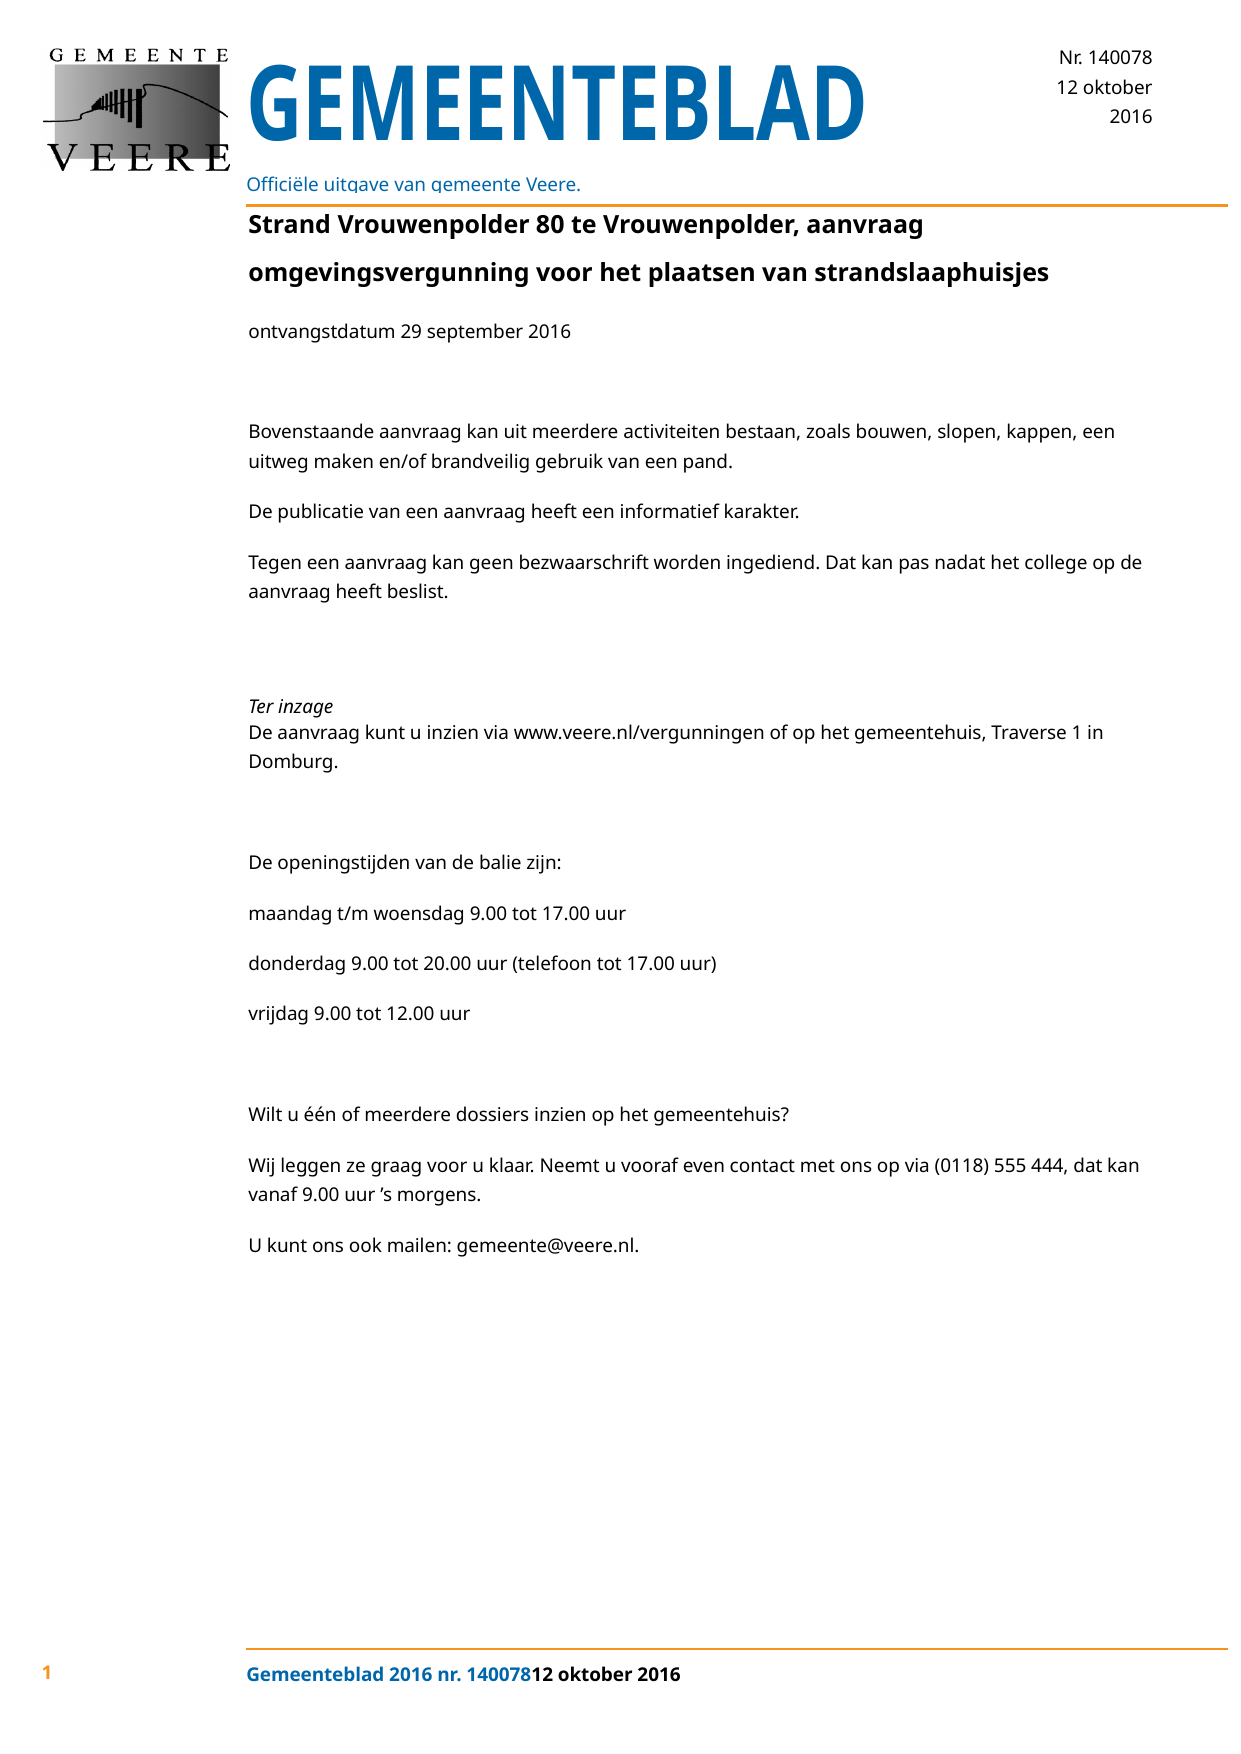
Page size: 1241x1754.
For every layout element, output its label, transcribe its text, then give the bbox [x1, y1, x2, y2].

text Tegen een aanvraag kan geen bezwaarschrift worden ingediend. Dat kan pas nadat het college op de aanvraag heeft beslist. [248, 549, 1152, 604]
text De aanvraag kunt u inzien via www.veere.nl/vergunningen of op het gemeentehuis, Traverse 1 in Domburg. [248, 719, 1152, 774]
text De openingstijden van de balie zijn: [248, 849, 1152, 875]
text ontvangstdatum 29 september 2016 [248, 318, 1152, 344]
text De publicatie van een aanvraag heeft een informatief karakter. [248, 499, 1152, 524]
text U kunt ons ook mailen: gemeente@veere.nl. [248, 1232, 1152, 1257]
text Wij leggen ze graag voor u klaar. Neemt u vooraf even contact met ons op via (0118) 555 444, dat kan vanaf 9.00 uur ’s morgens. [248, 1152, 1152, 1207]
text Wilt u één of meerdere dossiers inzien op het gemeentehuis? [248, 1101, 1152, 1127]
text donderdag 9.00 tot 20.00 uur (telefoon tot 17.00 uur) [248, 950, 1152, 976]
text Bovenstaande aanvraag kan uit meerdere activiteiten bestaan, zoals bouwen, slopen, kappen, een uitweg maken en/of brandveilig gebruik van een pand. [248, 419, 1152, 474]
picture [41, 47, 231, 172]
text Ter inzage [248, 693, 1152, 719]
text vrijdag 9.00 tot 12.00 uur [248, 1001, 1152, 1026]
text Strand Vrouwenpolder 80 te Vrouwenpolder, aanvraag omgevingsvergunning voor het plaatsen van strandslaaphuisjes [248, 207, 1152, 288]
text maandag t/m woensdag 9.00 tot 17.00 uur [248, 900, 1152, 925]
